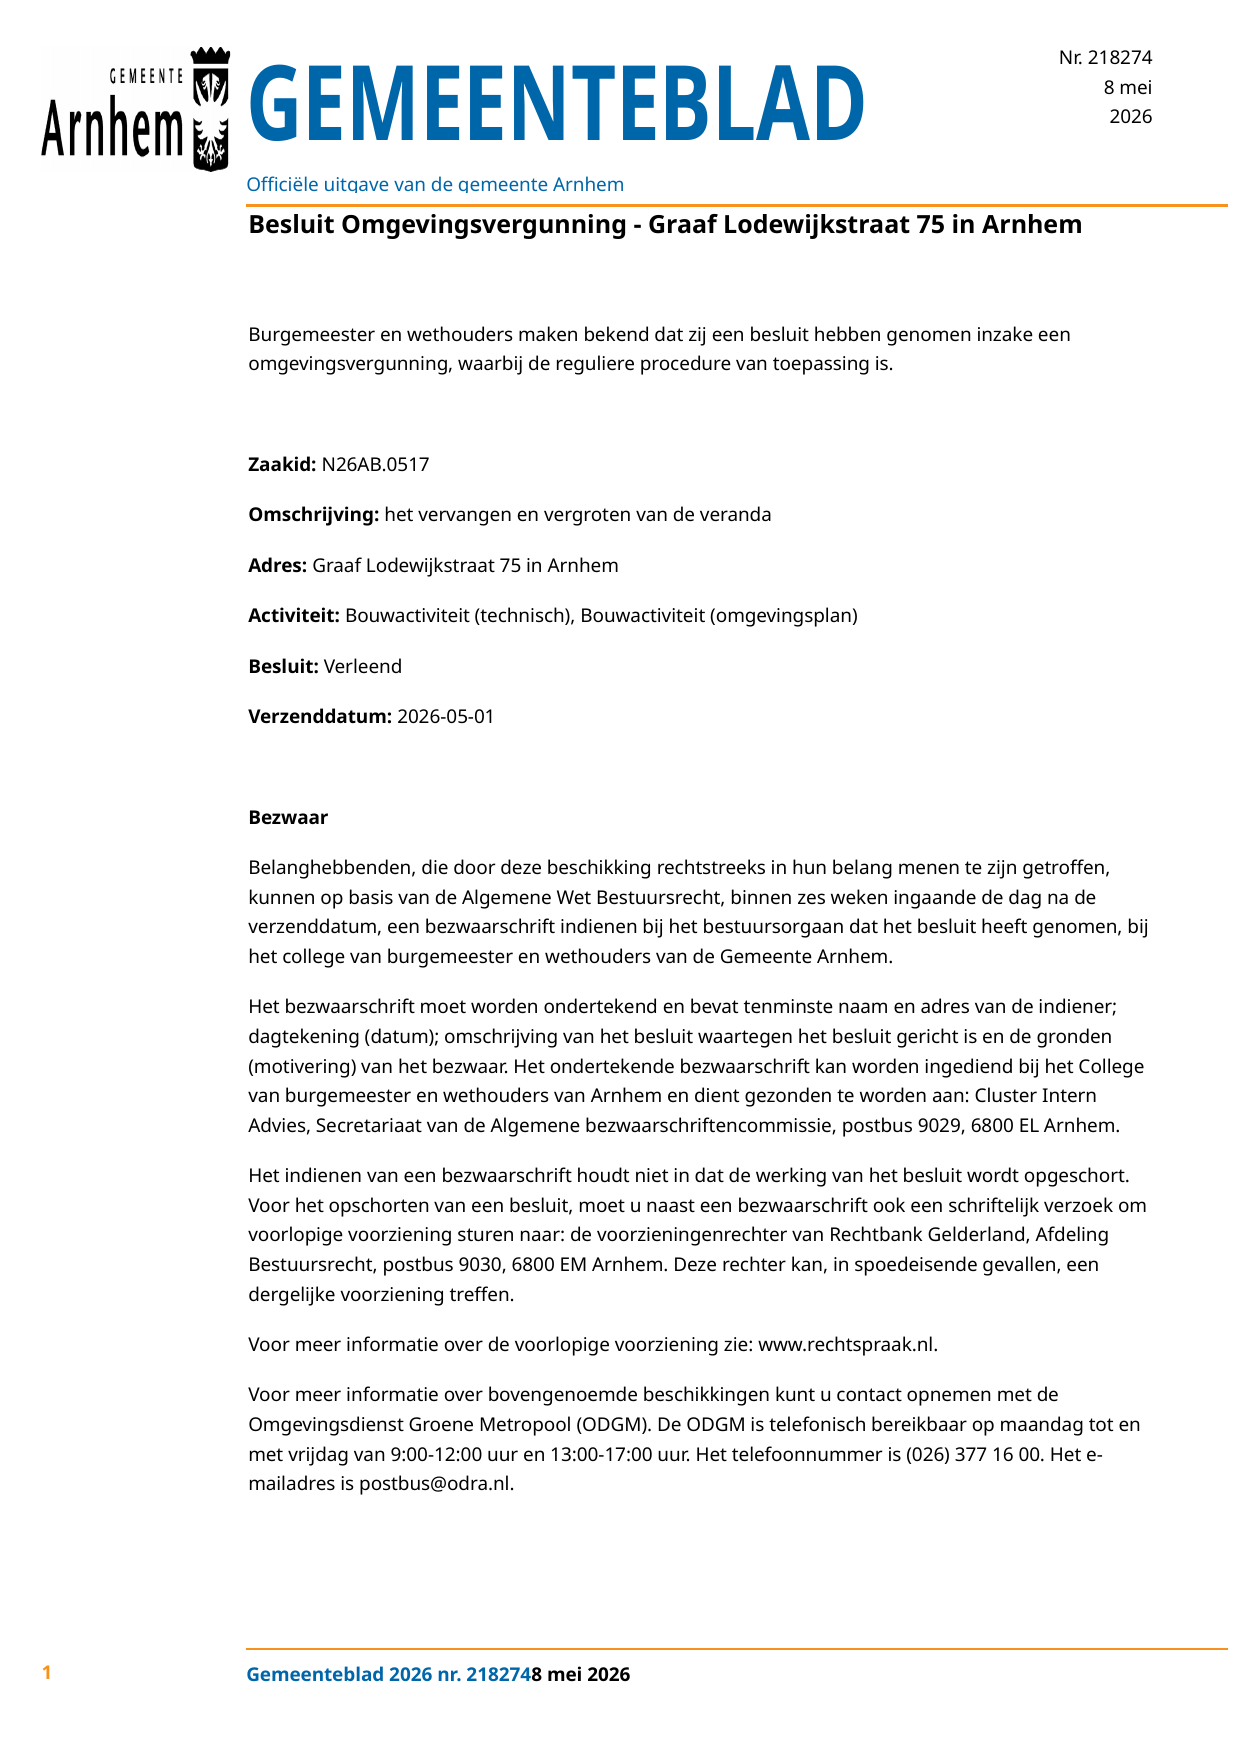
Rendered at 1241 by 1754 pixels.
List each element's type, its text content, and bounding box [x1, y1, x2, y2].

text Zaakid: N26AB.0517 [248, 451, 1152, 477]
text Besluit: Verleend [248, 653, 1152, 678]
text Burgemeester en wethouders maken bekend dat zij een besluit hebben genomen inzake een omgevingsvergunning, waarbij de reguliere procedure van toepassing is. [248, 321, 1152, 376]
text Verzenddatum: 2026-05-01 [248, 703, 1152, 729]
text Voor meer informatie over de voorlopige voorziening zie: www.rechtspraak.nl. [248, 1331, 1152, 1357]
text Besluit Omgevingsvergunning - Graaf Lodewijkstraat 75 in Arnhem [248, 207, 1152, 241]
text Voor meer informatie over bovengenoemde beschikkingen kunt u contact opnemen met de Omgevingsdienst Groene Metropool (ODGM). De ODGM is telefonisch bereikbaar op maandag tot en met vrijdag van 9:00-12:00 uur en 13:00-17:00 uur. Het telefoonnummer is (026) 377 16 00. Het e-mailadres is postbus@odra.nl. [248, 1382, 1152, 1496]
text Het indienen van een bezwaarschrift houdt niet in dat de werking van het besluit wordt opgeschort. Voor het opschorten van een besluit, moet u naast een bezwaarschrift ook een schriftelijk verzoek om voorlopige voorziening sturen naar: de voorzieningenrechter van Rechtbank Gelderland, Afdeling Bestuursrecht, postbus 9030, 6800 EM Arnhem. Deze rechter kan, in spoedeisende gevallen, een dergelijke voorziening treffen. [248, 1162, 1152, 1306]
text Het bezwaarschrift moet worden ondertekend en bevat tenminste naam en adres van de indiener; dagtekening (datum); omschrijving van het besluit waartegen het besluit gericht is en de gronden (motivering) van het bezwaar. Het ondertekende bezwaarschrift kan worden ingediend bij het College van burgemeester en wethouders van Arnhem en dient gezonden te worden aan: Cluster Intern Advies, Secretariaat van de Algemene bezwaarschriftencommissie, postbus 9029, 6800 EL Arnhem. [248, 994, 1152, 1138]
text Omschrijving: het vervangen en vergroten van de veranda [248, 502, 1152, 527]
text Bezwaar [248, 804, 1152, 830]
text Adres: Graaf Lodewijkstraat 75 in Arnhem [248, 552, 1152, 578]
text Belanghebbenden, die door deze beschikking rechtstreeks in hun belang menen te zijn getroffen, kunnen op basis van de Algemene Wet Bestuursrecht, binnen zes weken ingaande de dag na de verzenddatum, een bezwaarschrift indienen bij het bestuursorgaan dat het besluit heeft genomen, bij het college van burgemeester en wethouders van de Gemeente Arnhem. [248, 854, 1152, 969]
picture [41, 47, 231, 172]
text Activiteit: Bouwactiviteit (technisch), Bouwactiviteit (omgevingsplan) [248, 602, 1152, 628]
